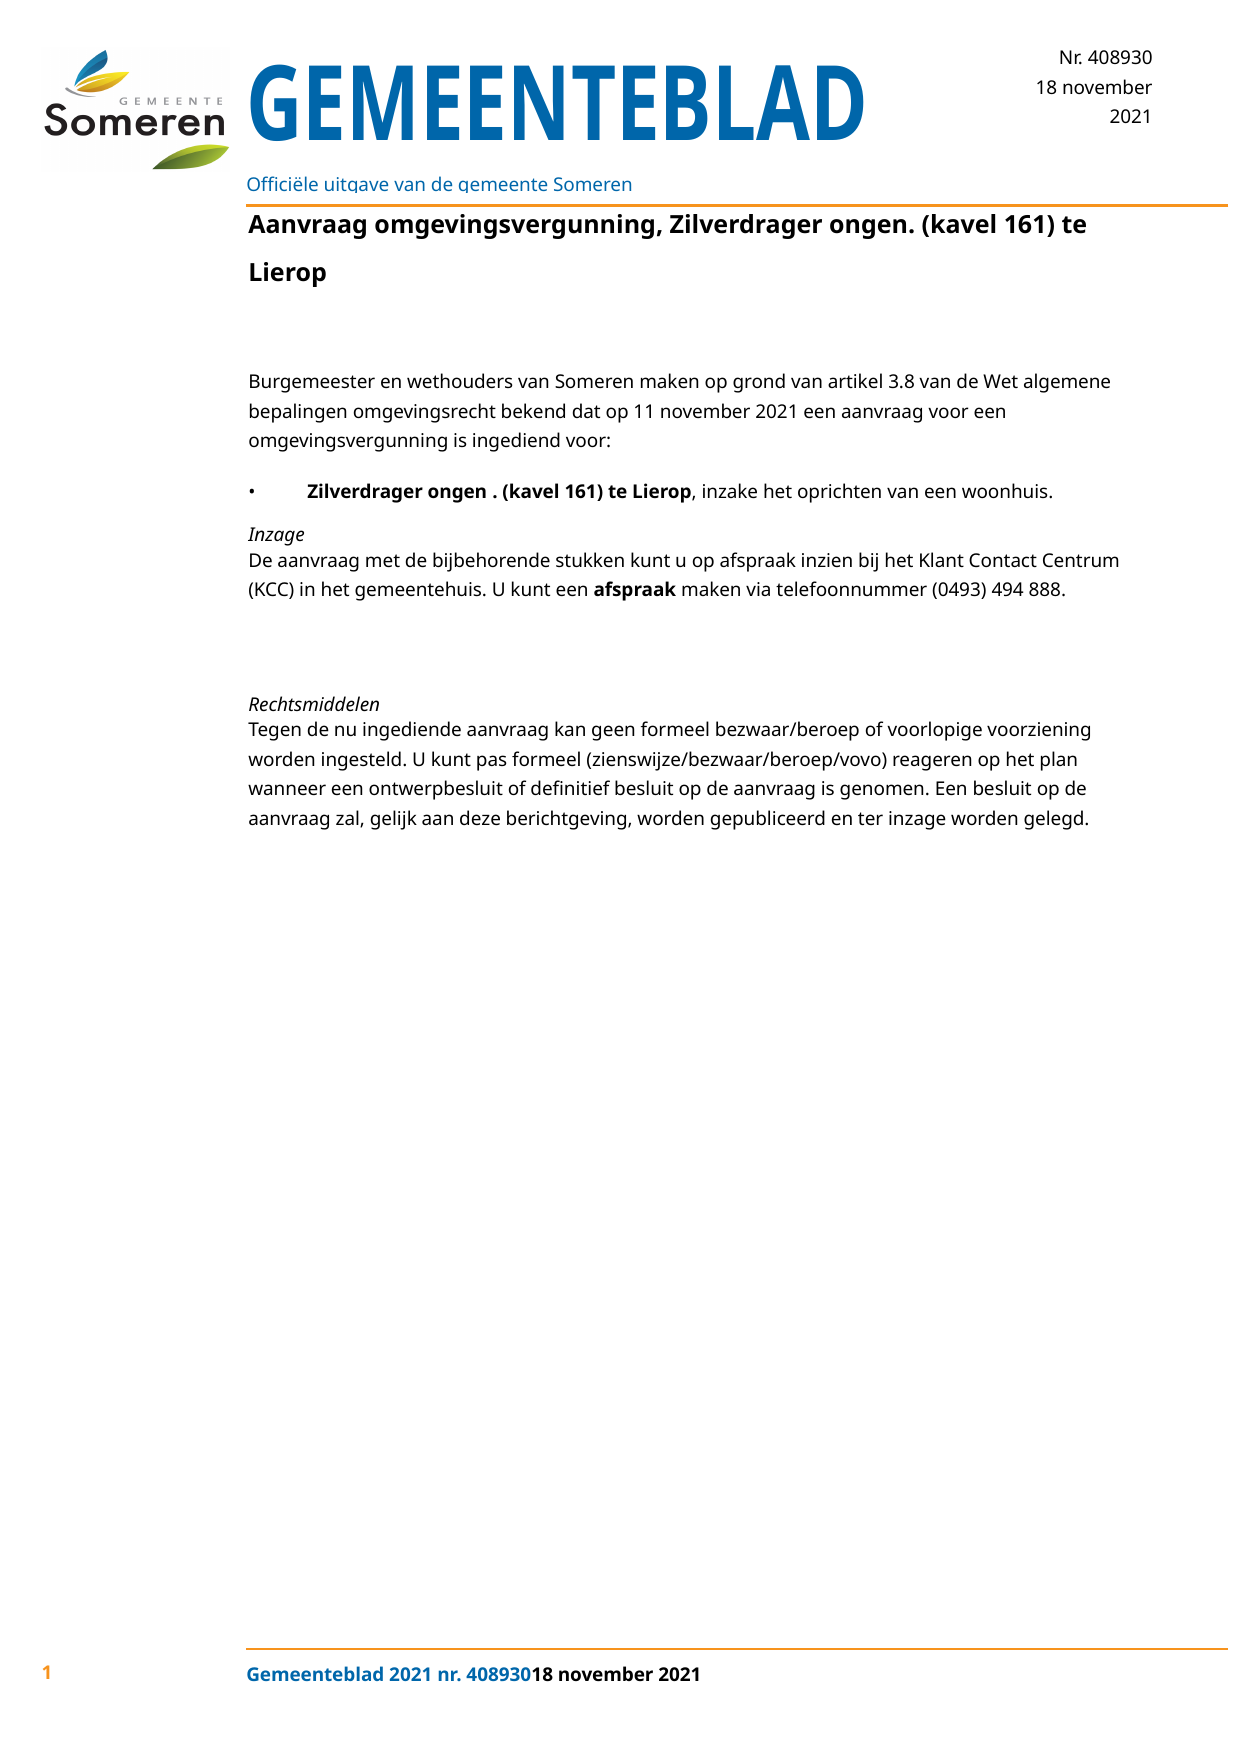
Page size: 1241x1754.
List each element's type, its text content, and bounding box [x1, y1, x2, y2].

list Zilverdrager ongen . (kavel 161) te Lierop, inzake het oprichten van een woonhuis. [248, 478, 1152, 504]
text Burgemeester en wethouders van Someren maken op grond van artikel 3.8 van de Wet algemene bepalingen omgevingsrecht bekend dat op 11 november 2021 een aanvraag voor een omgevingsvergunning is ingediend voor: [248, 368, 1152, 453]
text Rechtsmiddelen [248, 691, 1152, 716]
text Aanvraag omgevingsvergunning, Zilverdrager ongen. (kavel 161) te Lierop [248, 207, 1152, 288]
text Inzage [248, 521, 1152, 547]
picture [41, 47, 231, 172]
text Tegen de nu ingediende aanvraag kan geen formeel bezwaar/beroep of voorlopige voorziening worden ingesteld. U kunt pas formeel (zienswijze/bezwaar/beroep/vovo) reageren op het plan wanneer een ontwerpbesluit of definitief besluit op de aanvraag is genomen. Een besluit op de aanvraag zal, gelijk aan deze berichtgeving, worden gepubliceerd en ter inzage worden gelegd. [248, 716, 1152, 831]
text De aanvraag met de bijbehorende stukken kunt u op afspraak inzien bij het Klant Contact Centrum (KCC) in het gemeentehuis. U kunt een afspraak maken via telefoonnummer (0493) 494 888. [248, 547, 1152, 602]
